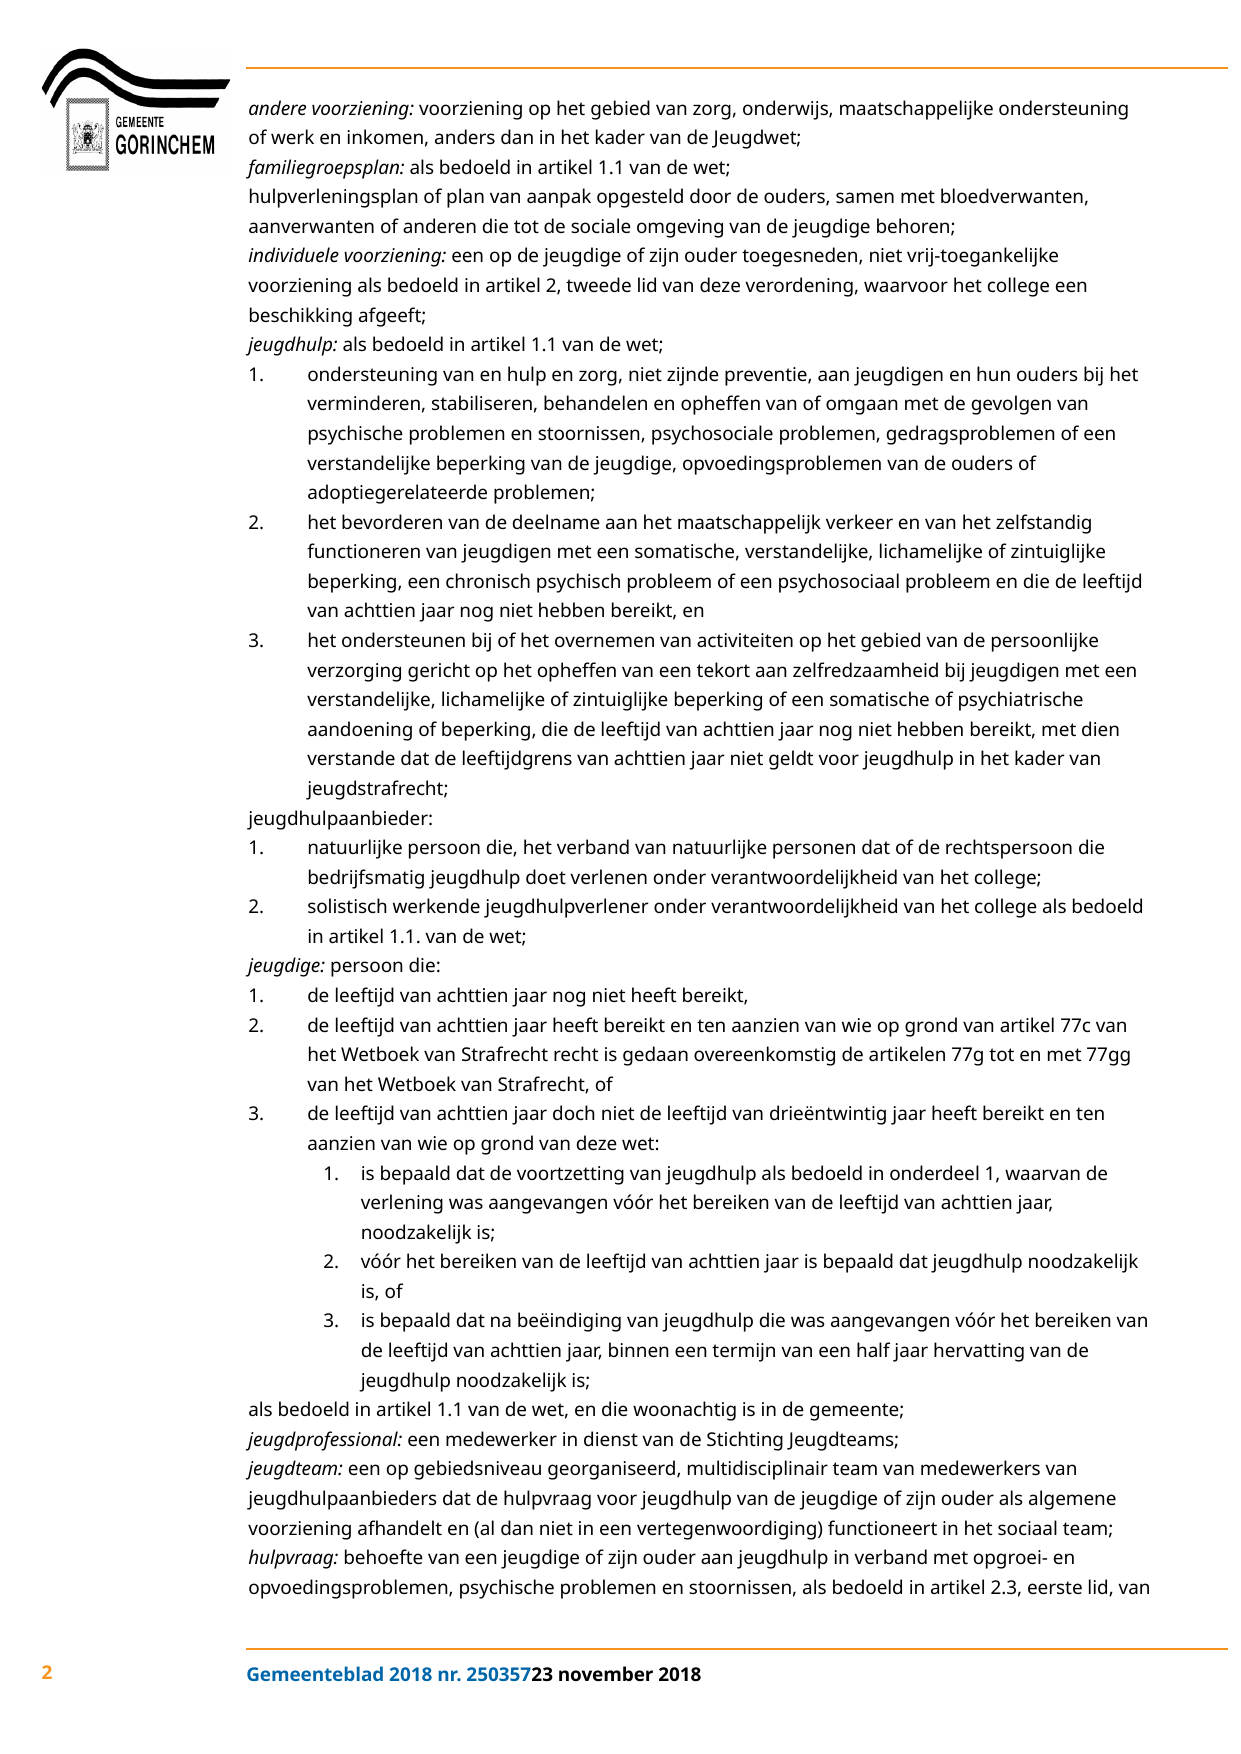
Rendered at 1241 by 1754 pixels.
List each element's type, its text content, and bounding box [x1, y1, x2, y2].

list ondersteuning van en hulp en zorg, niet zijnde preventie, aan jeugdigen en hun ouders bij het verminderen, stabiliseren, behandelen en opheffen van of omgaan met de gevolgen van psychische problemen en stoornissen, psychosociale problemen, gedragsproblemen of een verstandelijke beperking van de jeugdige, opvoedingsproblemen van de ouders of adoptiegerelateerde problemen; [248, 361, 1152, 505]
list natuurlijke persoon die, het verband van natuurlijke personen dat of de rechtspersoon die bedrijfsmatig jeugdhulp doet verlenen onder verantwoordelijkheid van het college; [248, 834, 1152, 890]
list het bevorderen van de deelname aan het maatschappelijk verkeer en van het zelfstandig functioneren van jeugdigen met een somatische, verstandelijke, lichamelijke of zintuiglijke beperking, een chronisch psychisch probleem of een psychosociaal probleem en die de leeftijd van achttien jaar nog niet hebben bereikt, en [248, 509, 1152, 623]
text jeugdhulp: als bedoeld in artikel 1.1 van de wet; [248, 331, 1152, 357]
list de leeftijd van achttien jaar nog niet heeft bereikt, [248, 982, 1152, 1008]
text jeugdhulpaanbieder: [248, 805, 1152, 831]
list is bepaald dat de voortzetting van jeugdhulp als bedoeld in onderdeel 1, waarvan de verlening was aangevangen vóór het bereiken van de leeftijd van achttien jaar, noodzakelijk is; [323, 1160, 1152, 1245]
list het ondersteunen bij of het overnemen van activiteiten op het gebied van de persoonlijke verzorging gericht op het opheffen van een tekort aan zelfredzaamheid bij jeugdigen met een verstandelijke, lichamelijke of zintuiglijke beperking of een somatische of psychiatrische aandoening of beperking, die de leeftijd van achttien jaar nog niet hebben bereikt, met dien verstande dat de leeftijdgrens van achttien jaar niet geldt voor jeugdhulp in het kader van jeugdstrafrecht; [248, 627, 1152, 801]
list vóór het bereiken van de leeftijd van achttien jaar is bepaald dat jeugdhulp noodzakelijk is, of [323, 1248, 1152, 1304]
text als bedoeld in artikel 1.1 van de wet, en die woonachtig is in de gemeente; [248, 1396, 1152, 1422]
text individuele voorziening: een op de jeugdige of zijn ouder toegesneden, niet vrij-toegankelijke voorziening als bedoeld in artikel 2, tweede lid van deze verordening, waarvoor het college een beschikking afgeeft; [248, 243, 1152, 328]
list de leeftijd van achttien jaar doch niet de leeftijd van drieëntwintig jaar heeft bereikt en ten aanzien van wie op grond van deze wet: [248, 1101, 1152, 1156]
list de leeftijd van achttien jaar heeft bereikt en ten aanzien van wie op grond van artikel 77c van het Wetboek van Strafrecht recht is gedaan overeenkomstig de artikelen 77g tot en met 77gg van het Wetboek van Strafrecht, of [248, 1012, 1152, 1097]
list solistisch werkende jeugdhulpverlener onder verantwoordelijkheid van het college als bedoeld in artikel 1.1. van de wet; [248, 893, 1152, 949]
text hulpverleningsplan of plan van aanpak opgesteld door de ouders, samen met bloedverwanten, aanverwanten of anderen die tot de sociale omgeving van de jeugdige behoren; [248, 183, 1152, 239]
text hulpvraag: behoefte van een jeugdige of zijn ouder aan jeugdhulp in verband met opgroei- en opvoedingsproblemen, psychische problemen en stoornissen, als bedoeld in artikel 2.3, eerste lid, van [248, 1544, 1152, 1600]
text jeugdige: persoon die: [248, 953, 1152, 978]
text andere voorziening: voorziening op het gebied van zorg, onderwijs, maatschappelijke ondersteuning of werk en inkomen, anders dan in het kader van de Jeugdwet; [248, 95, 1152, 150]
text familiegroepsplan: als bedoeld in artikel 1.1 van de wet; [248, 154, 1152, 180]
text jeugdteam: een op gebiedsniveau georganiseerd, multidisciplinair team van medewerkers van jeugdhulpaanbieders dat de hulpvraag voor jeugdhulp van de jeugdige of zijn ouder als algemene voorziening afhandelt en (al dan niet in een vertegenwoordiging) functioneert in het sociaal team; [248, 1456, 1152, 1541]
list is bepaald dat na beëindiging van jeugdhulp die was aangevangen vóór het bereiken van de leeftijd van achttien jaar, binnen een termijn van een half jaar hervatting van de jeugdhulp noodzakelijk is; [323, 1308, 1152, 1393]
text jeugdprofessional: een medewerker in dienst van de Stichting Jeugdteams; [248, 1426, 1152, 1452]
picture [41, 47, 231, 172]
